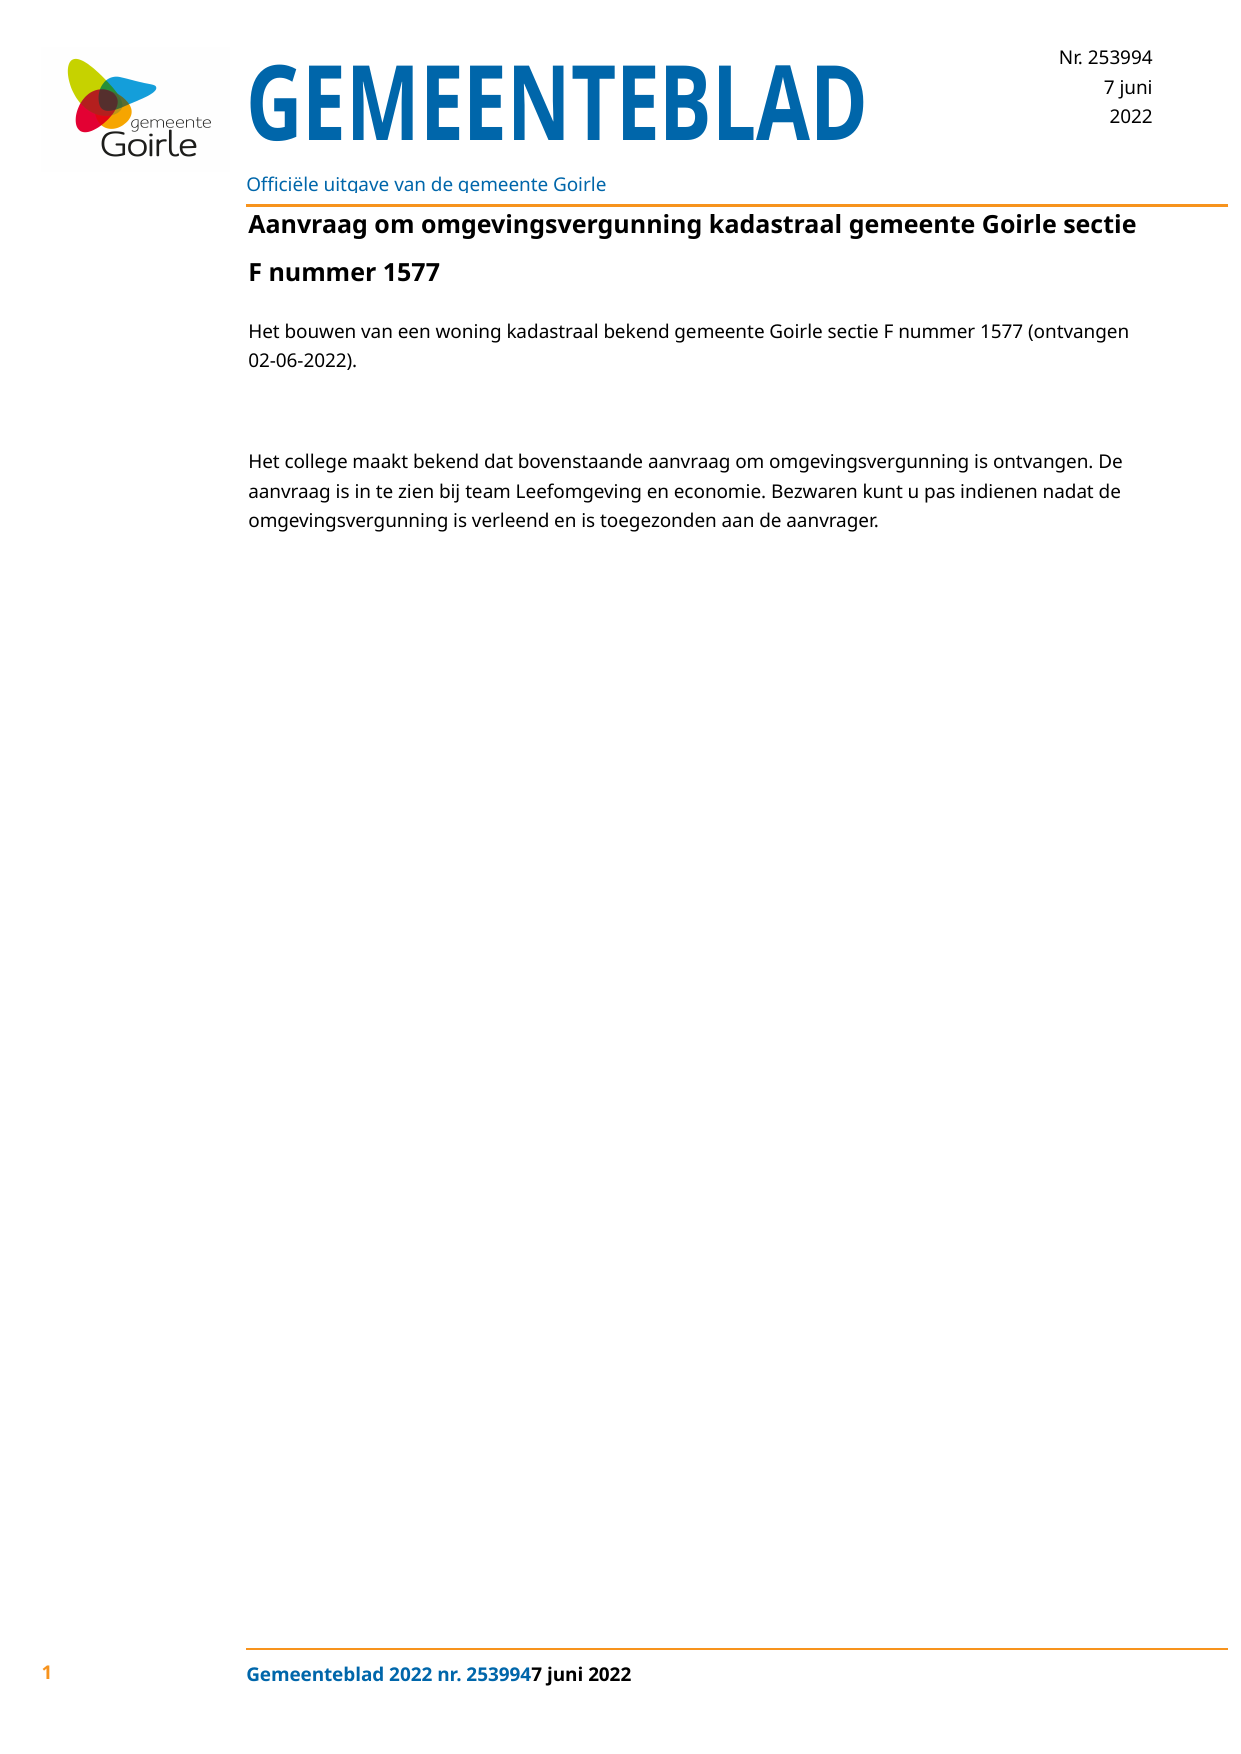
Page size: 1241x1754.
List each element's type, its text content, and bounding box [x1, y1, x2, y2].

text Aanvraag om omgevingsvergunning kadastraal gemeente Goirle sectie F nummer 1577 [248, 207, 1152, 288]
text Het bouwen van een woning kadastraal bekend gemeente Goirle sectie F nummer 1577 (ontvangen 02-06-2022). [248, 318, 1152, 373]
text Het college maakt bekend dat bovenstaande aanvraag om omgevingsvergunning is ontvangen. De aanvraag is in te zien bij team Leefomgeving en economie. Bezwaren kunt u pas indienen nadat de omgevingsvergunning is verleend en is toegezonden aan de aanvrager. [248, 448, 1152, 533]
picture [41, 47, 231, 172]
